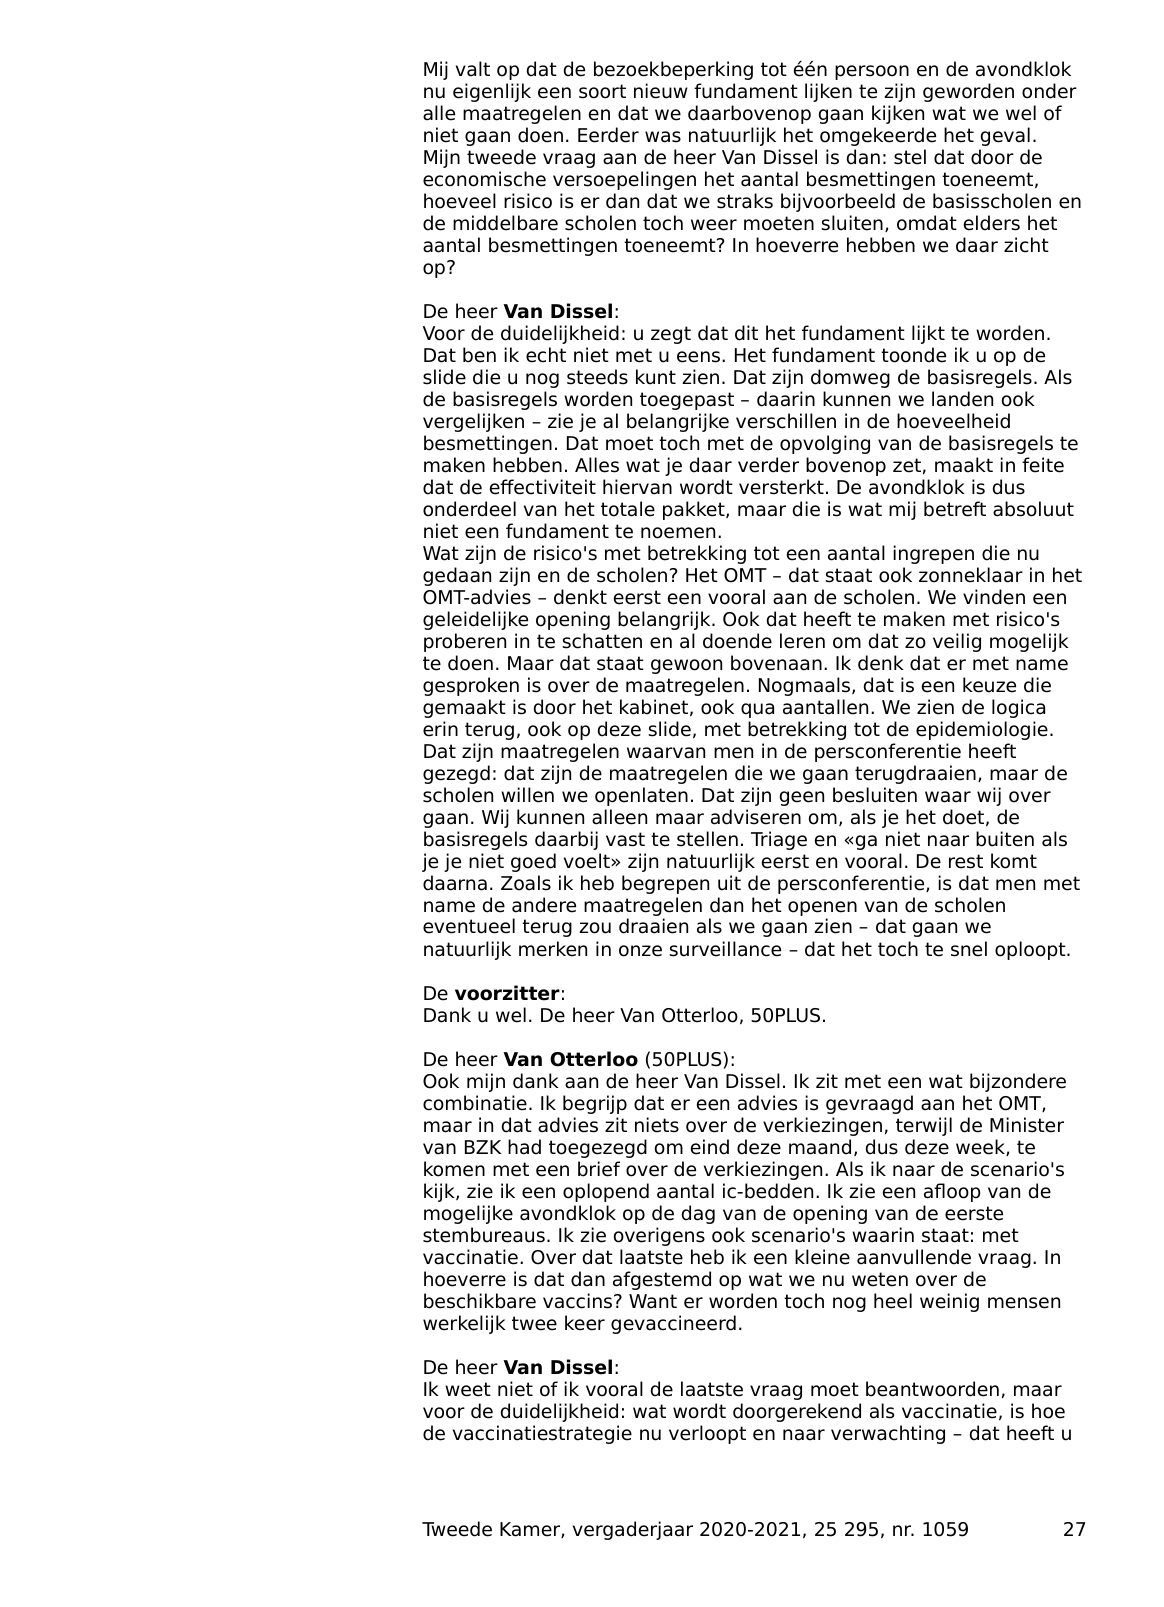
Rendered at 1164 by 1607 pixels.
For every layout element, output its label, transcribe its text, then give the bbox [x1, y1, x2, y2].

text Mijn tweede vraag aan de heer Van Dissel is dan: stel dat door de economische versoepelingen het aantal besmettingen toeneemt, hoeveel risico is er dan dat we straks bijvoorbeeld de basisscholen en de middelbare scholen toch weer moeten sluiten, omdat elders het aantal besmettingen toeneemt? In hoeverre hebben we daar zicht op? [422, 147, 1087, 279]
text Ik weet niet of ik vooral de laatste vraag moet beantwoorden, maar voor de duidelijkheid: wat wordt doorgerekend als vaccinatie, is hoe de vaccinatiestrategie nu verloopt en naar verwachting – dat heeft u [422, 1379, 1087, 1444]
text Voor de duidelijkheid: u zegt dat dit het fundament lijkt te worden. Dat ben ik echt niet met u eens. Het fundament toonde ik u op de slide die u nog steeds kunt zien. Dat zijn domweg de basisregels. Als de basisregels worden toegepast – daarin kunnen we landen ook vergelijken – zie je al belangrijke verschillen in de hoeveelheid besmettingen. Dat moet toch met de opvolging van de basisregels te maken hebben. Alles wat je daar verder bovenop zet, maakt in feite dat de effectiviteit hiervan wordt versterkt. De avondklok is dus onderdeel van het totale pakket, maar die is wat mij betreft absoluut niet een fundament te noemen. [422, 323, 1087, 543]
text De heer Van Dissel: [422, 1357, 1087, 1379]
text De heer Van Otterloo (50PLUS): [422, 1049, 1087, 1071]
text Ook mijn dank aan de heer Van Dissel. Ik zit met een wat bijzondere combinatie. Ik begrijp dat er een advies is gevraagd aan het OMT, maar in dat advies zit niets over de verkiezingen, terwijl de Minister van BZK had toegezegd om eind deze maand, dus deze week, te komen met een brief over de verkiezingen. Als ik naar de scenario's kijk, zie ik een oplopend aantal ic-bedden. Ik zie een afloop van de mogelijke avondklok op de dag van de opening van de eerste stembureaus. Ik zie overigens ook scenario's waarin staat: met vaccinatie. Over dat laatste heb ik een kleine aanvullende vraag. In hoeverre is dat dan afgestemd op wat we nu weten over de beschikbare vaccins? Want er worden toch nog heel weinig mensen werkelijk twee keer gevaccineerd. [422, 1071, 1087, 1334]
text De heer Van Dissel: [422, 301, 1087, 323]
text Wat zijn de risico's met betrekking tot een aantal ingrepen die nu gedaan zijn en de scholen? Het OMT – dat staat ook zonneklaar in het OMT-advies – denkt eerst een vooral aan de scholen. We vinden een geleidelijke opening belangrijk. Ook dat heeft te maken met risico's proberen in te schatten en al doende leren om dat zo veilig mogelijk te doen. Maar dat staat gewoon bovenaan. Ik denk dat er met name gesproken is over de maatregelen. Nogmaals, dat is een keuze die gemaakt is door het kabinet, ook qua aantallen. We zien de logica erin terug, ook op deze slide, met betrekking tot de epidemiologie. Dat zijn maatregelen waarvan men in de persconferentie heeft gezegd: dat zijn de maatregelen die we gaan terugdraaien, maar de scholen willen we openlaten. Dat zijn geen besluiten waar wij over gaan. Wij kunnen alleen maar adviseren om, als je het doet, de basisregels daarbij vast te stellen. Triage en «ga niet naar buiten als je je niet goed voelt» zijn natuurlijk eerst en vooral. De rest komt daarna. Zoals ik heb begrepen uit de persconferentie, is dat men met name de andere maatregelen dan het openen van de scholen eventueel terug zou draaien als we gaan zien – dat gaan we natuurlijk merken in onze surveillance – dat het toch te snel oploopt. [422, 543, 1087, 960]
text De voorzitter: [422, 983, 1087, 1004]
text Mij valt op dat de bezoekbeperking tot één persoon en de avondklok nu eigenlijk een soort nieuw fundament lijken te zijn geworden onder alle maatregelen en dat we daarbovenop gaan kijken wat we wel of niet gaan doen. Eerder was natuurlijk het omgekeerde het geval. [422, 59, 1087, 147]
text Dank u wel. De heer Van Otterloo, 50PLUS. [422, 1004, 1087, 1027]
